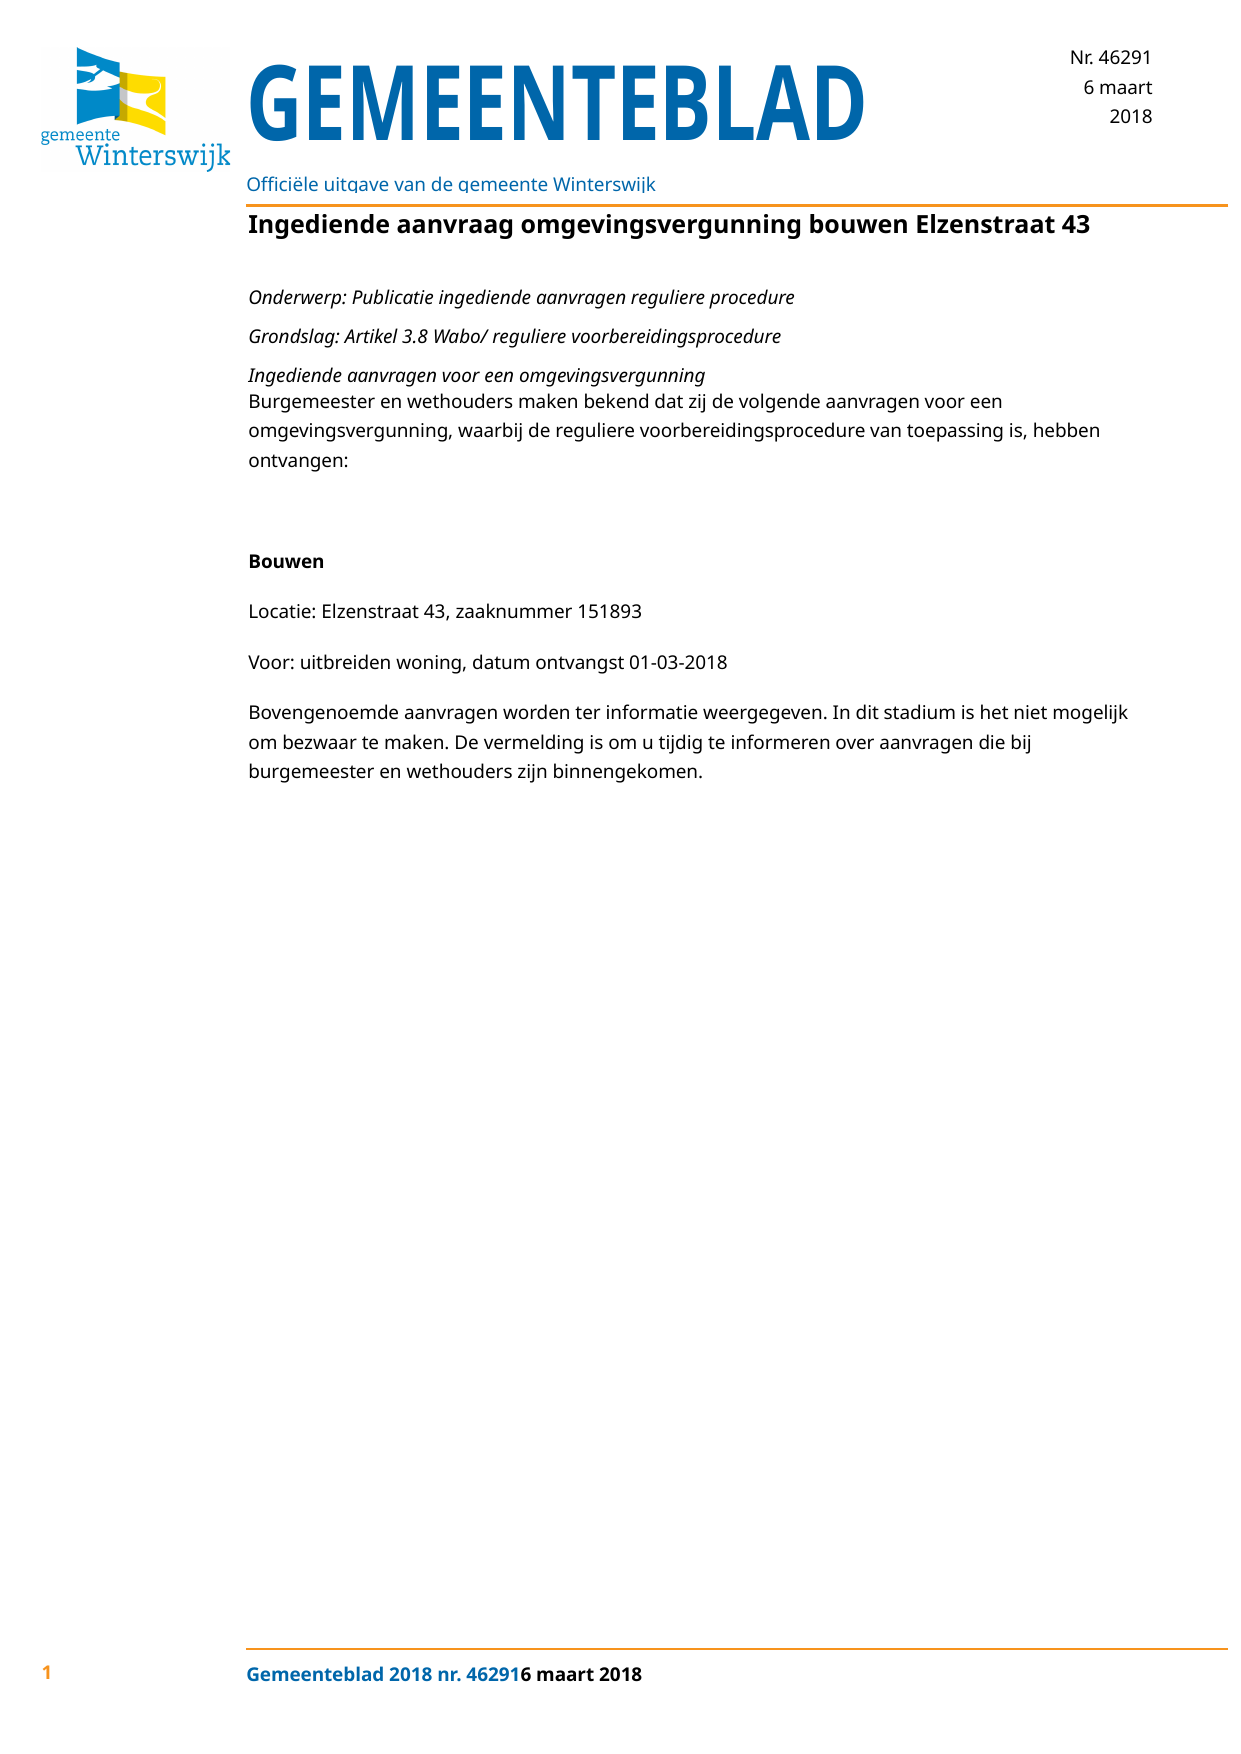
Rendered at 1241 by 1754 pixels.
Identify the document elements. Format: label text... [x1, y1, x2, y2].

text Ingediende aanvragen voor een omgevingsvergunning [248, 362, 1152, 388]
text Voor: uitbreiden woning, datum ontvangst 01-03-2018 [248, 649, 1152, 675]
text Ingediende aanvraag omgevingsvergunning bouwen Elzenstraat 43 [248, 207, 1152, 241]
picture [225, 153, 231, 162]
text Bouwen [248, 548, 1152, 574]
text Bovengenoemde aanvragen worden ter informatie weergegeven. In dit stadium is het niet mogelijk om bezwaar te maken. De vermelding is om u tijdig te informeren over aanvragen die bij burgemeester en wethouders zijn binnengekomen. [248, 699, 1152, 784]
text Onderwerp: Publicatie ingediende aanvragen reguliere procedure [248, 284, 1152, 309]
picture [41, 47, 231, 172]
text Grondslag: Artikel 3.8 Wabo/ reguliere voorbereidingsprocedure [248, 323, 1152, 349]
text Burgemeester en wethouders maken bekend dat zij de volgende aanvragen voor een omgevingsvergunning, waarbij de reguliere voorbereidingsprocedure van toepassing is, hebben ontvangen: [248, 388, 1152, 473]
text Locatie: Elzenstraat 43, zaaknummer 151893 [248, 598, 1152, 624]
